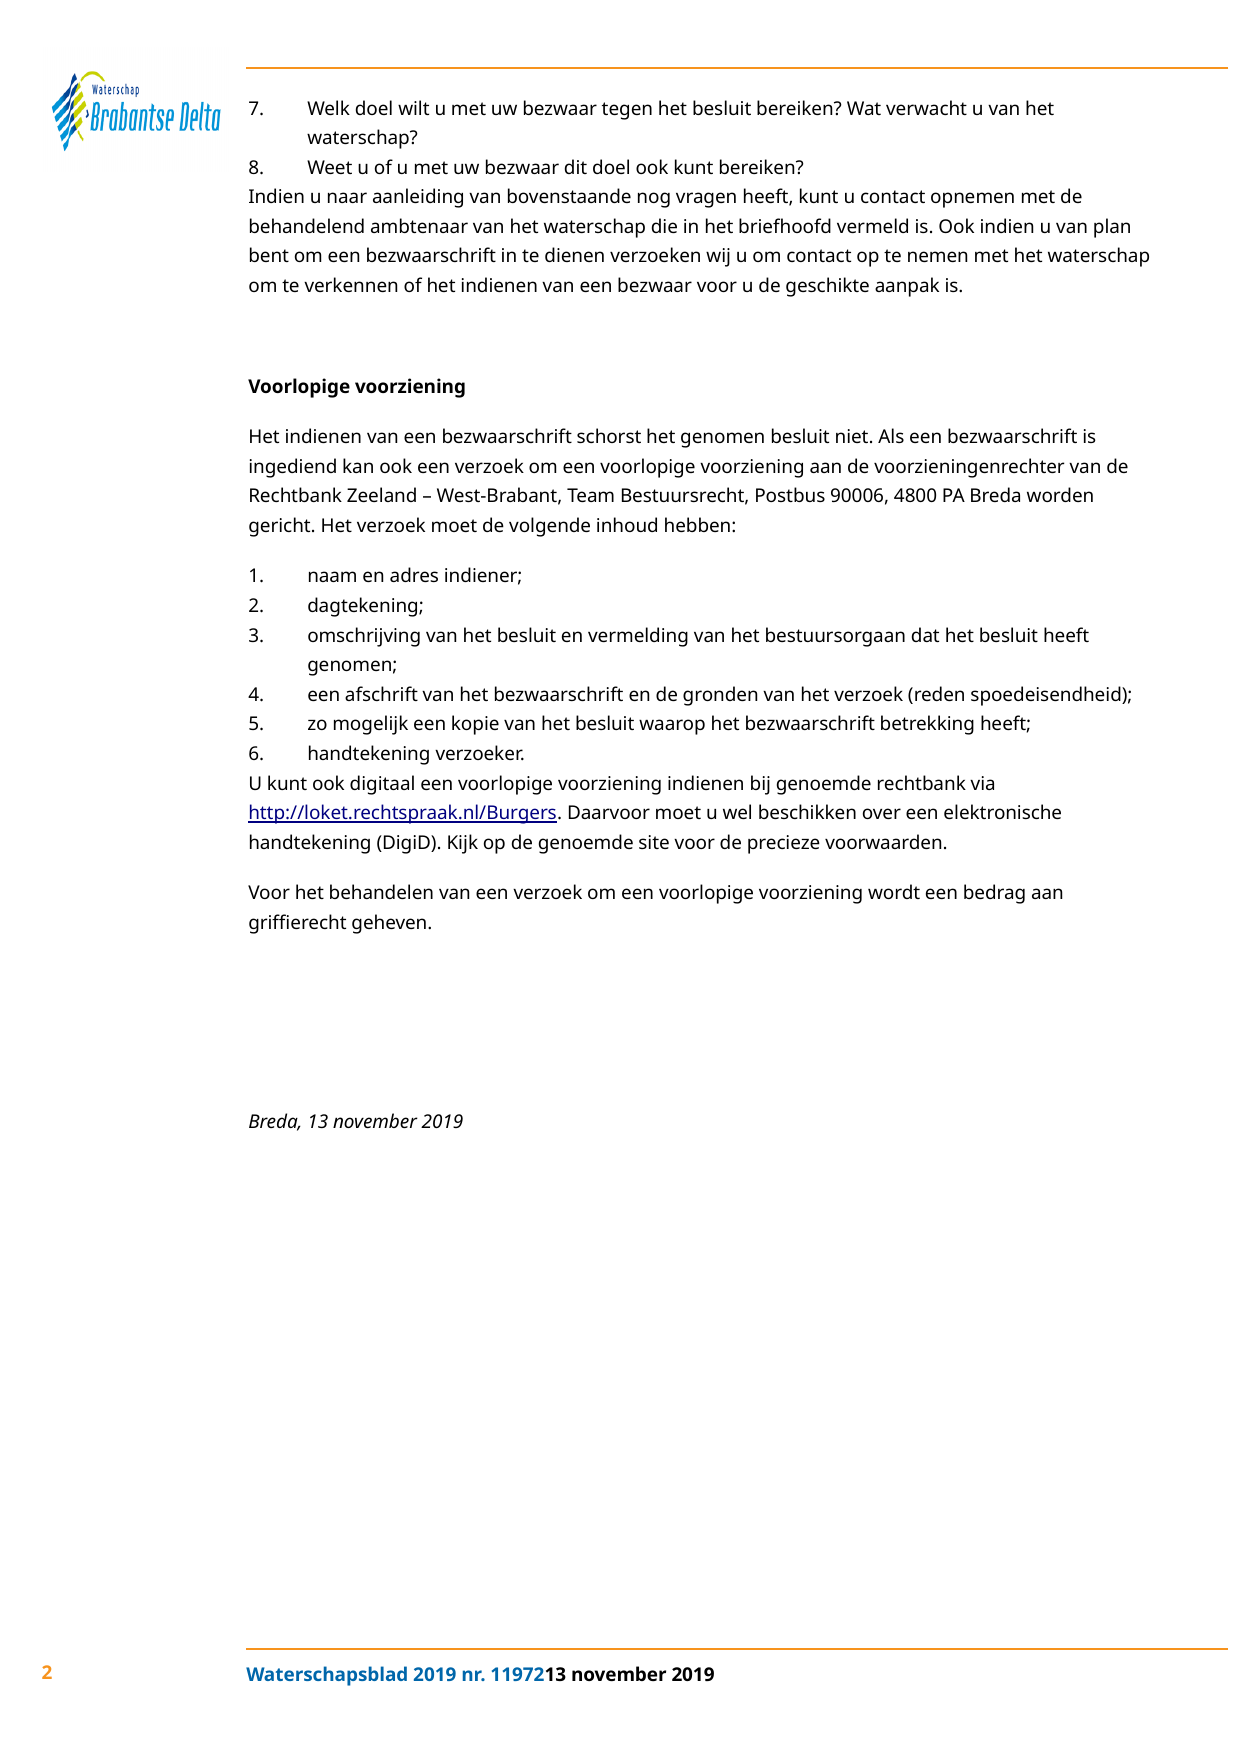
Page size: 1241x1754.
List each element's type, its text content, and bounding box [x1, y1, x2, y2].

list naam en adres indiener; [248, 563, 1152, 588]
list zo mogelijk een kopie van het besluit waarop het bezwaarschrift betrekking heeft; [248, 711, 1152, 736]
list dagtekening; [248, 592, 1152, 618]
text U kunt ook digitaal een voorlopige voorziening indienen bij genoemde rechtbank via http://loket.rechtspraak.nl/Burgers. Daarvoor moet u wel beschikken over een elektronische handtekening (DigiD). Kijk op de genoemde site voor de precieze voorwaarden. [248, 770, 1152, 855]
text Het indienen van een bezwaarschrift schorst het genomen besluit niet. Als een bezwaarschrift is ingediend kan ook een verzoek om een voorlopige voorziening aan de voorzieningenrechter van de Rechtbank Zeeland – West-Brabant, Team Bestuursrecht, Postbus 90006, 4800 PA Breda worden gericht. Het verzoek moet de volgende inhoud hebben: [248, 423, 1152, 538]
list Welk doel wilt u met uw bezwaar tegen het besluit bereiken? Wat verwacht u van het waterschap? [248, 95, 1152, 150]
list handtekening verzoeker. [248, 740, 1152, 766]
text Voor het behandelen van een verzoek om een voorlopige voorziening wordt een bedrag aan griffierecht geheven. [248, 879, 1152, 935]
list Weet u of u met uw bezwaar dit doel ook kunt bereiken? [248, 154, 1152, 180]
picture [41, 47, 231, 172]
text Breda, 13 november 2019 [248, 1108, 1152, 1134]
text Indien u naar aanleiding van bovenstaande nog vragen heeft, kunt u contact opnemen met de behandelend ambtenaar van het waterschap die in het briefhoofd vermeld is. Ook indien u van plan bent om een bezwaarschrift in te dienen verzoeken wij u om contact op te nemen met het waterschap om te verkennen of het indienen van een bezwaar voor u de geschikte aanpak is. [248, 183, 1152, 298]
list een afschrift van het bezwaarschrift en de gronden van het verzoek (reden spoedeisendheid); [248, 681, 1152, 707]
list omschrijving van het besluit en vermelding van het bestuursorgaan dat het besluit heeft genomen; [248, 622, 1152, 677]
text Voorlopige voorziening [248, 373, 1152, 399]
